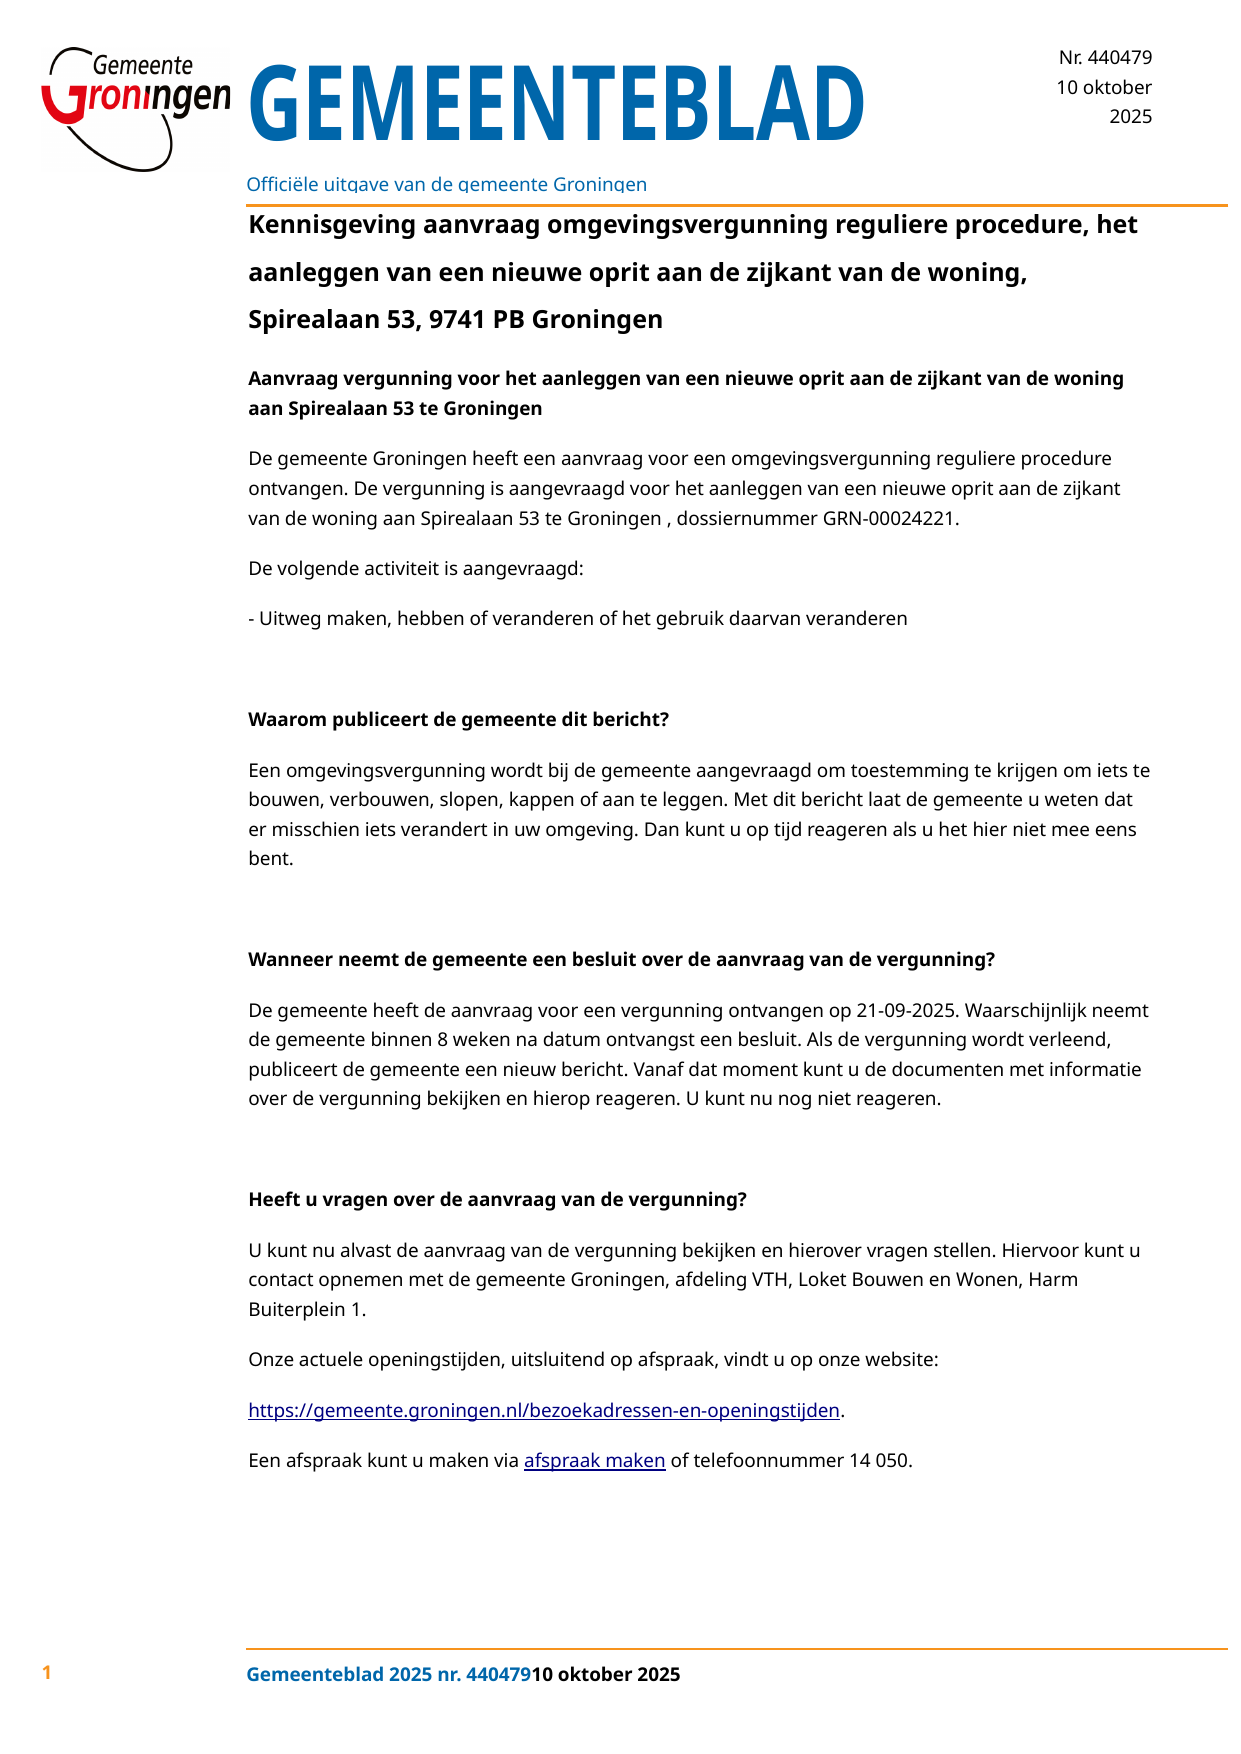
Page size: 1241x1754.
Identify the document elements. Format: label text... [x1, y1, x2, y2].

text Wanneer neemt de gemeente een besluit over de aanvraag van de vergunning? [248, 946, 1152, 972]
text U kunt nu alvast de aanvraag van de vergunning bekijken en hierover vragen stellen. Hiervoor kunt u contact opnemen met de gemeente Groningen, afdeling VTH, Loket Bouwen en Wonen, Harm Buiterplein 1. [248, 1237, 1152, 1322]
text Onze actuele openingstijden, uitsluitend op afspraak, vindt u op onze website: [248, 1346, 1152, 1372]
text Een afspraak kunt u maken via afspraak maken of telefoonnummer 14 050. [248, 1447, 1152, 1473]
text Kennisgeving aanvraag omgevingsvergunning reguliere procedure, het aanleggen van een nieuwe oprit aan de zijkant van de woning, Spirealaan 53, 9741 PB Groningen [248, 207, 1152, 336]
text De gemeente Groningen heeft een aanvraag voor een omgevingsvergunning reguliere procedure ontvangen. De vergunning is aangevraagd voor het aanleggen van een nieuwe oprit aan de zijkant van de woning aan Spirealaan 53 te Groningen , dossiernummer GRN-00024221. [248, 446, 1152, 530]
text Waarom publiceert de gemeente dit bericht? [248, 706, 1152, 732]
text Een omgevingsvergunning wordt bij de gemeente aangevraagd om toestemming te krijgen om iets te bouwen, verbouwen, slopen, kappen of aan te leggen. Met dit bericht laat de gemeente u weten dat er misschien iets verandert in uw omgeving. Dan kunt u op tijd reageren als u het hier niet mee eens bent. [248, 757, 1152, 871]
text De gemeente heeft de aanvraag voor een vergunning ontvangen op 21-09-2025. Waarschijnlijk neemt de gemeente binnen 8 weken na datum ontvangst een besluit. Als de vergunning wordt verleend, publiceert de gemeente een nieuw bericht. Vanaf dat moment kunt u de documenten met informatie over de vergunning bekijken en hierop reageren. U kunt nu nog niet reageren. [248, 997, 1152, 1111]
text https://gemeente.groningen.nl/bezoekadressen-en-openingstijden. [248, 1397, 1152, 1422]
picture [41, 47, 231, 172]
text De volgende activiteit is aangevraagd: [248, 555, 1152, 581]
text Aanvraag vergunning voor het aanleggen van een nieuwe oprit aan de zijkant van de woning aan Spirealaan 53 te Groningen [248, 366, 1152, 421]
text - Uitweg maken, hebben of veranderen of het gebruik daarvan veranderen [248, 606, 1152, 631]
text Heeft u vragen over de aanvraag van de vergunning? [248, 1186, 1152, 1212]
